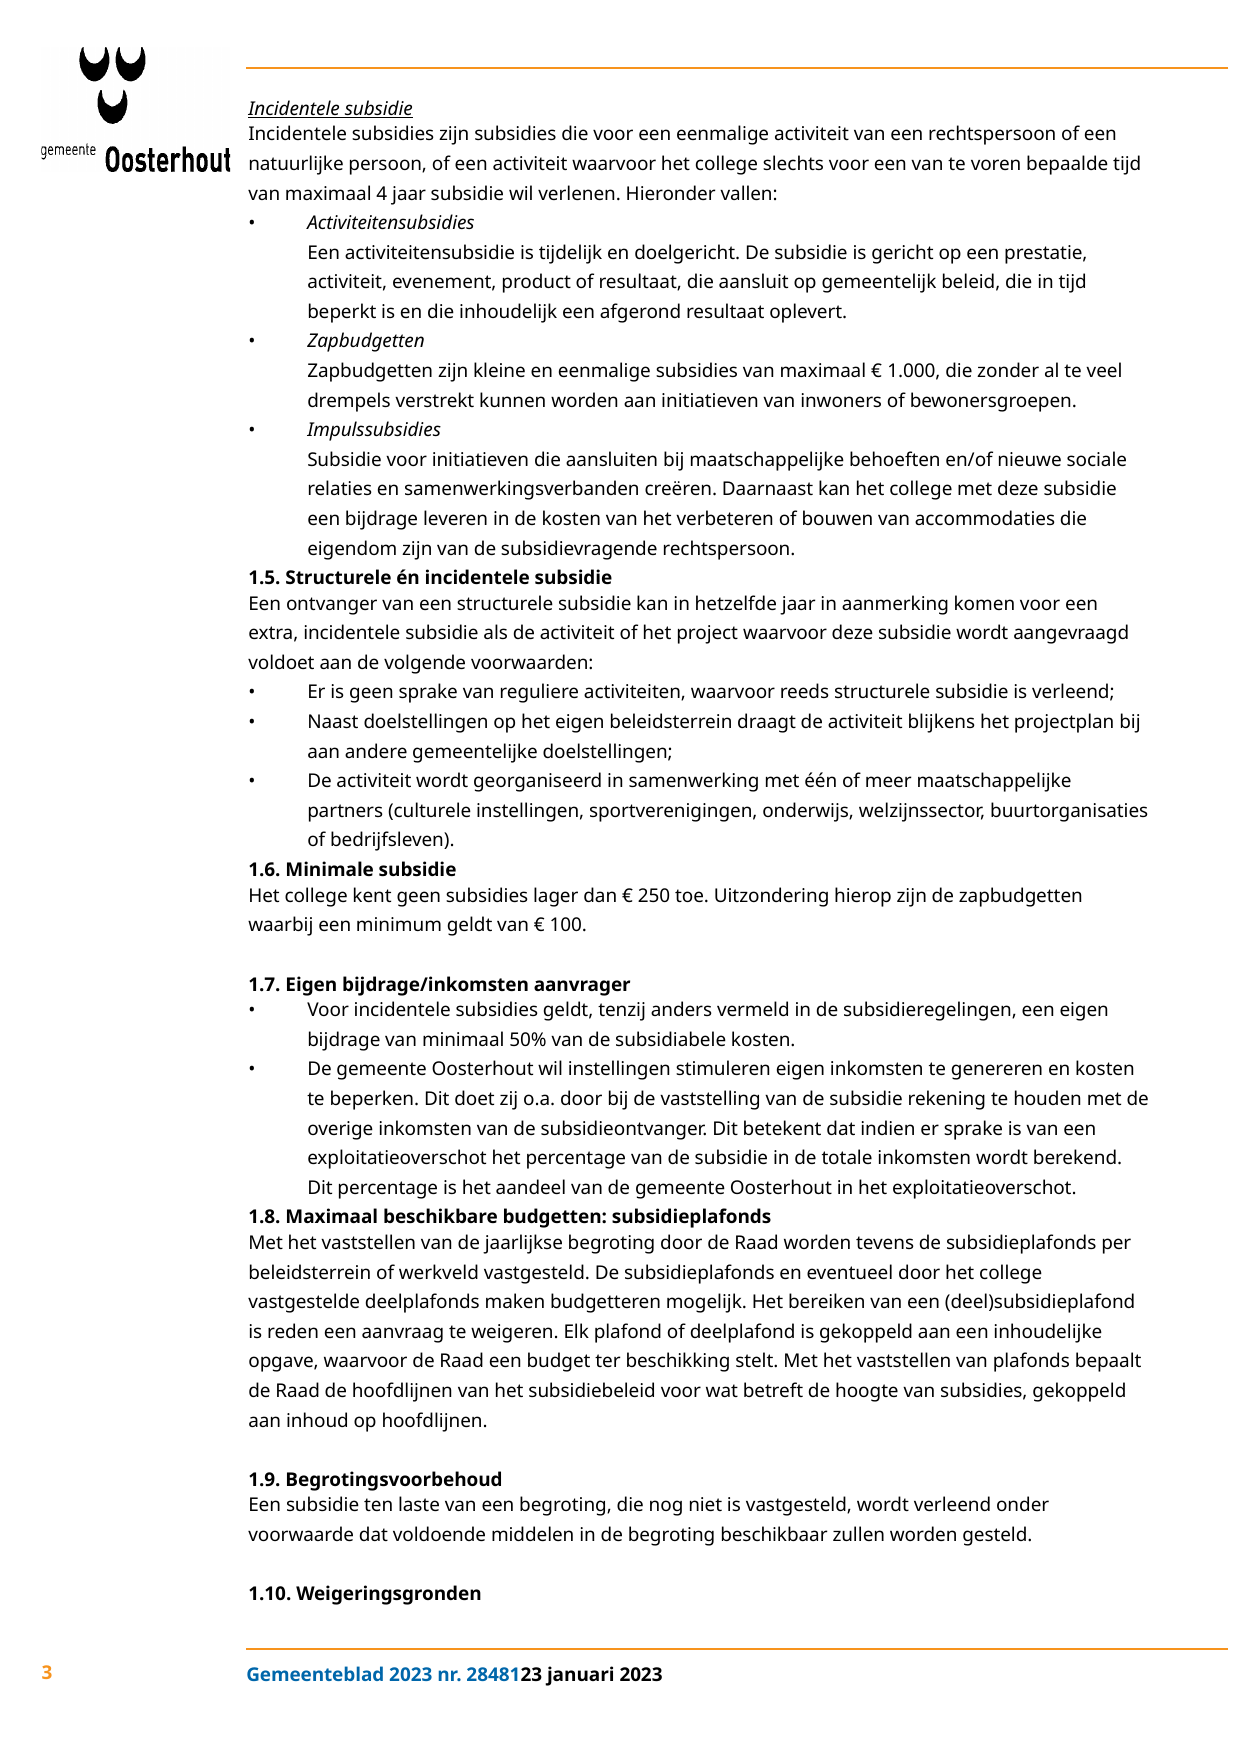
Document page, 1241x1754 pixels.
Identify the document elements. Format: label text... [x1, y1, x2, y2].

list Voor incidentele subsidies geldt, tenzij anders vermeld in de subsidieregelingen, een eigen bijdrage van minimaal 50% van de subsidiabele kosten. [248, 996, 1152, 1052]
list Subsidie voor initiatieven die aansluiten bij maatschappelijke behoeften en/of nieuwe sociale relaties en samenwerkingsverbanden creëren. Daarnaast kan het college met deze subsidie een bijdrage leveren in de kosten van het verbeteren of bouwen van accommodaties die eigendom zijn van de subsidievragende rechtspersoon. [248, 446, 1152, 560]
text 1.8. Maximaal beschikbare budgetten: subsidieplafonds [248, 1203, 1152, 1229]
text 1.7. Eigen bijdrage/inkomsten aanvrager [248, 971, 1152, 996]
text 1.9. Begrotingsvoorbehoud [248, 1466, 1152, 1492]
list Activiteitensubsidies [248, 209, 1152, 235]
list Naast doelstellingen op het eigen beleidsterrein draagt de activiteit blijkens het projectplan bij aan andere gemeentelijke doelstellingen; [248, 708, 1152, 764]
text Met het vaststellen van de jaarlijkse begroting door de Raad worden tevens de subsidieplafonds per beleidsterrein of werkveld vastgesteld. De subsidieplafonds en eventueel door het college vastgestelde deelplafonds maken budgetteren mogelijk. Het bereiken van een (deel)subsidieplafond is reden een aanvraag te weigeren. Elk plafond of deelplafond is gekoppeld aan een inhoudelijke opgave, waarvoor de Raad een budget ter beschikking stelt. Met het vaststellen van plafonds bepaalt de Raad de hoofdlijnen van het subsidiebeleid voor wat betreft de hoogte van subsidies, gekoppeld aan inhoud op hoofdlijnen. [248, 1229, 1152, 1432]
list Er is geen sprake van reguliere activiteiten, waarvoor reeds structurele subsidie is verleend; [248, 679, 1152, 704]
list Een activiteitensubsidie is tijdelijk en doelgericht. De subsidie is gericht op een prestatie, activiteit, evenement, product of resultaat, die aansluit op gemeentelijk beleid, die in tijd beperkt is en die inhoudelijk een afgerond resultaat oplevert. [248, 239, 1152, 324]
text 1.10. Weigeringsgronden [248, 1580, 1152, 1606]
list De activiteit wordt georganiseerd in samenwerking met één of meer maatschappelijke partners (culturele instellingen, sportverenigingen, onderwijs, welzijnssector, buurtorganisaties of bedrijfsleven). [248, 767, 1152, 852]
picture [41, 47, 231, 172]
text Incidentele subsidie [248, 95, 1152, 121]
list Zapbudgetten [248, 328, 1152, 353]
list Zapbudgetten zijn kleine en eenmalige subsidies van maximaal € 1.000, die zonder al te veel drempels verstrekt kunnen worden aan initiatieven van inwoners of bewonersgroepen. [248, 357, 1152, 412]
text 1.6. Minimale subsidie [248, 856, 1152, 882]
list Impulssubsidies [248, 416, 1152, 442]
text Incidentele subsidies zijn subsidies die voor een eenmalige activiteit van een rechtspersoon of een natuurlijke persoon, of een activiteit waarvoor het college slechts voor een van te voren bepaalde tijd van maximaal 4 jaar subsidie wil verlenen. Hieronder vallen: [248, 121, 1152, 205]
list De gemeente Oosterhout wil instellingen stimuleren eigen inkomsten te genereren en kosten te beperken. Dit doet zij o.a. door bij de vaststelling van de subsidie rekening te houden met de overige inkomsten van de subsidieontvanger. Dit betekent dat indien er sprake is van een exploitatieoverschot het percentage van de subsidie in de totale inkomsten wordt berekend. Dit percentage is het aandeel van de gemeente Oosterhout in het exploitatieoverschot. [248, 1056, 1152, 1200]
text Een ontvanger van een structurele subsidie kan in hetzelfde jaar in aanmerking komen voor een extra, incidentele subsidie als de activiteit of het project waarvoor deze subsidie wordt aangevraagd voldoet aan de volgende voorwaarden: [248, 590, 1152, 675]
text Een subsidie ten laste van een begroting, die nog niet is vastgesteld, wordt verleend onder voorwaarde dat voldoende middelen in de begroting beschikbaar zullen worden gesteld. [248, 1492, 1152, 1547]
text Het college kent geen subsidies lager dan € 250 toe. Uitzondering hierop zijn de zapbudgetten waarbij een minimum geldt van € 100. [248, 882, 1152, 937]
text 1.5. Structurele én incidentele subsidie [248, 564, 1152, 590]
